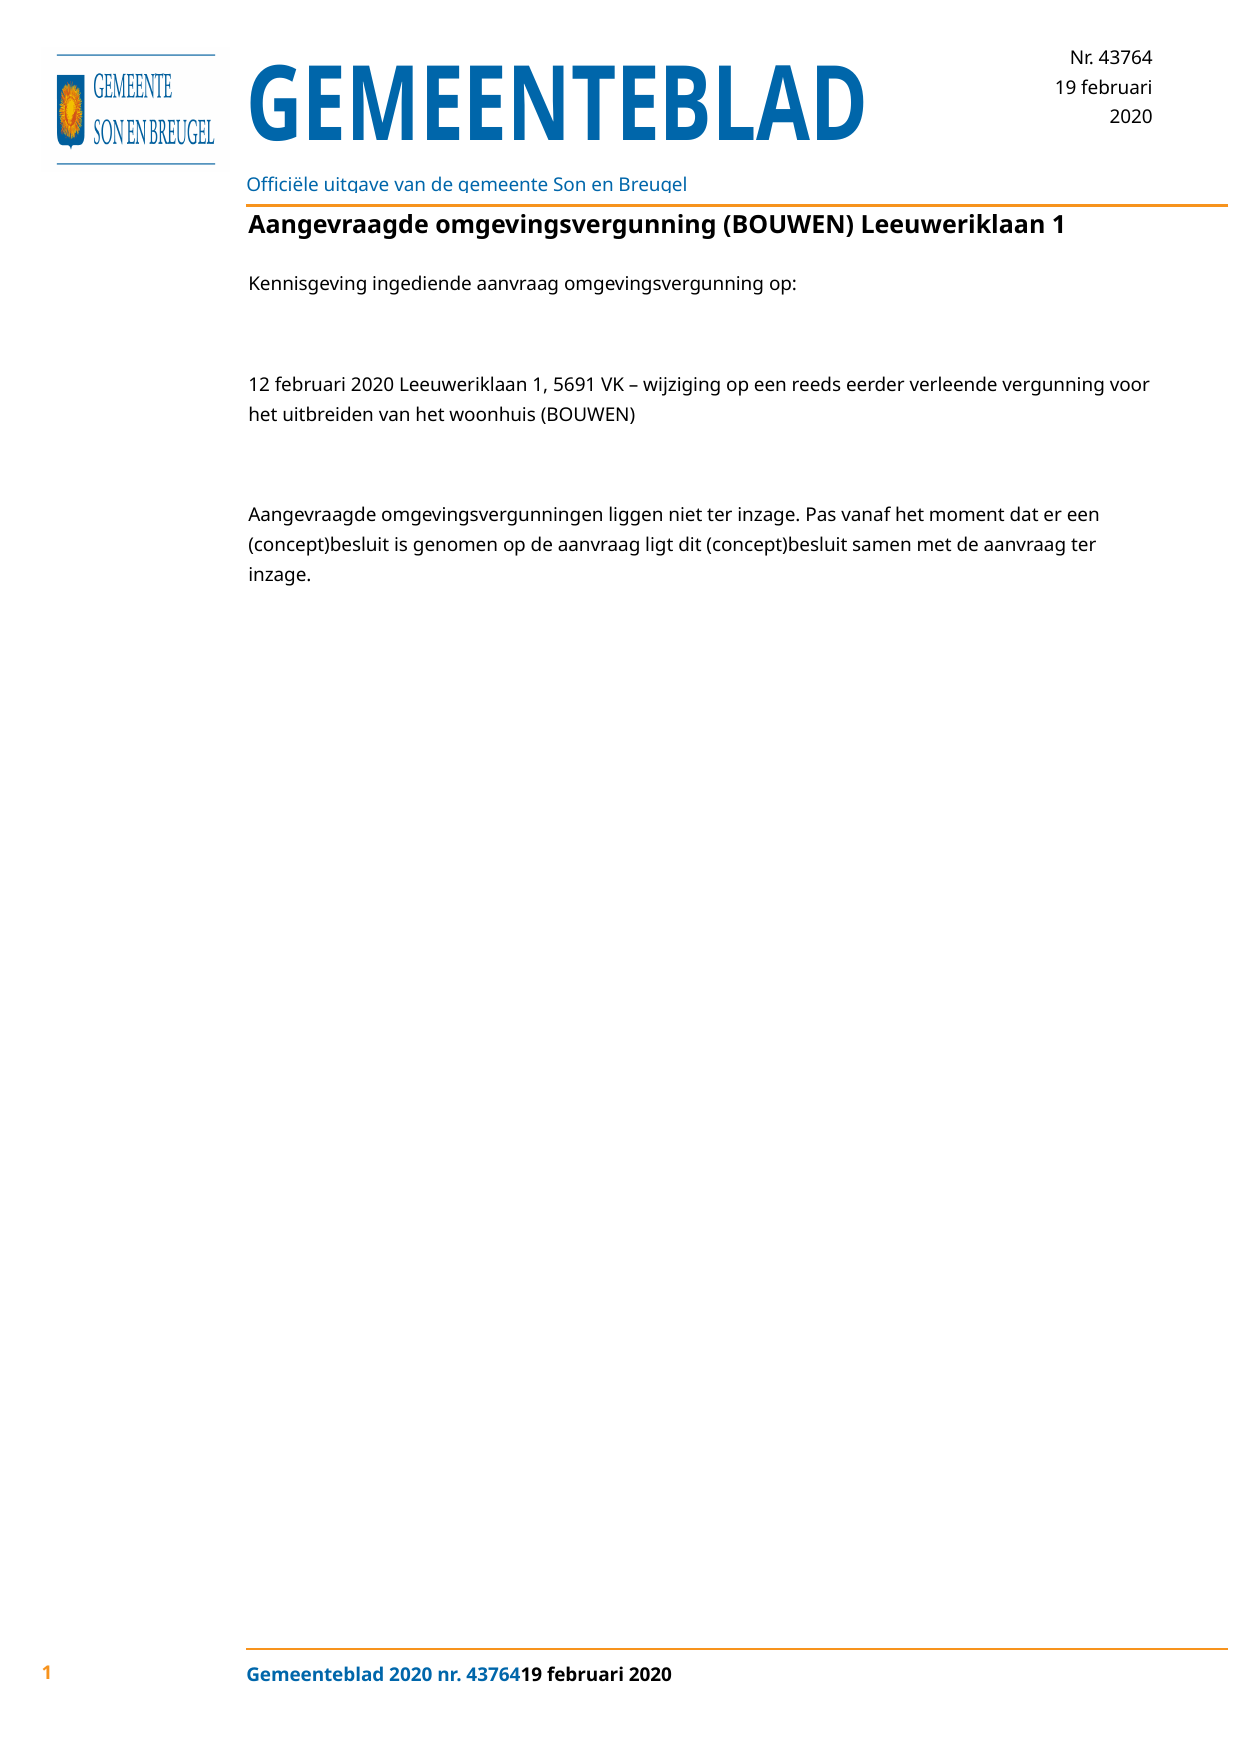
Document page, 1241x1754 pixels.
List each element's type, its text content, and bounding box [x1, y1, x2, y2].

text Aangevraagde omgevingsvergunningen liggen niet ter inzage. Pas vanaf het moment dat er een (concept)besluit is genomen op de aanvraag ligt dit (concept)besluit samen met de aanvraag ter inzage. [248, 502, 1152, 586]
text Aangevraagde omgevingsvergunning (BOUWEN) Leeuweriklaan 1 [248, 207, 1152, 241]
text Kennisgeving ingediende aanvraag omgevingsvergunning op: [248, 270, 1152, 296]
text 12 februari 2020 Leeuweriklaan 1, 5691 VK – wijziging op een reeds eerder verleende vergunning voor het uitbreiden van het woonhuis (BOUWEN) [248, 371, 1152, 426]
picture [41, 47, 231, 172]
